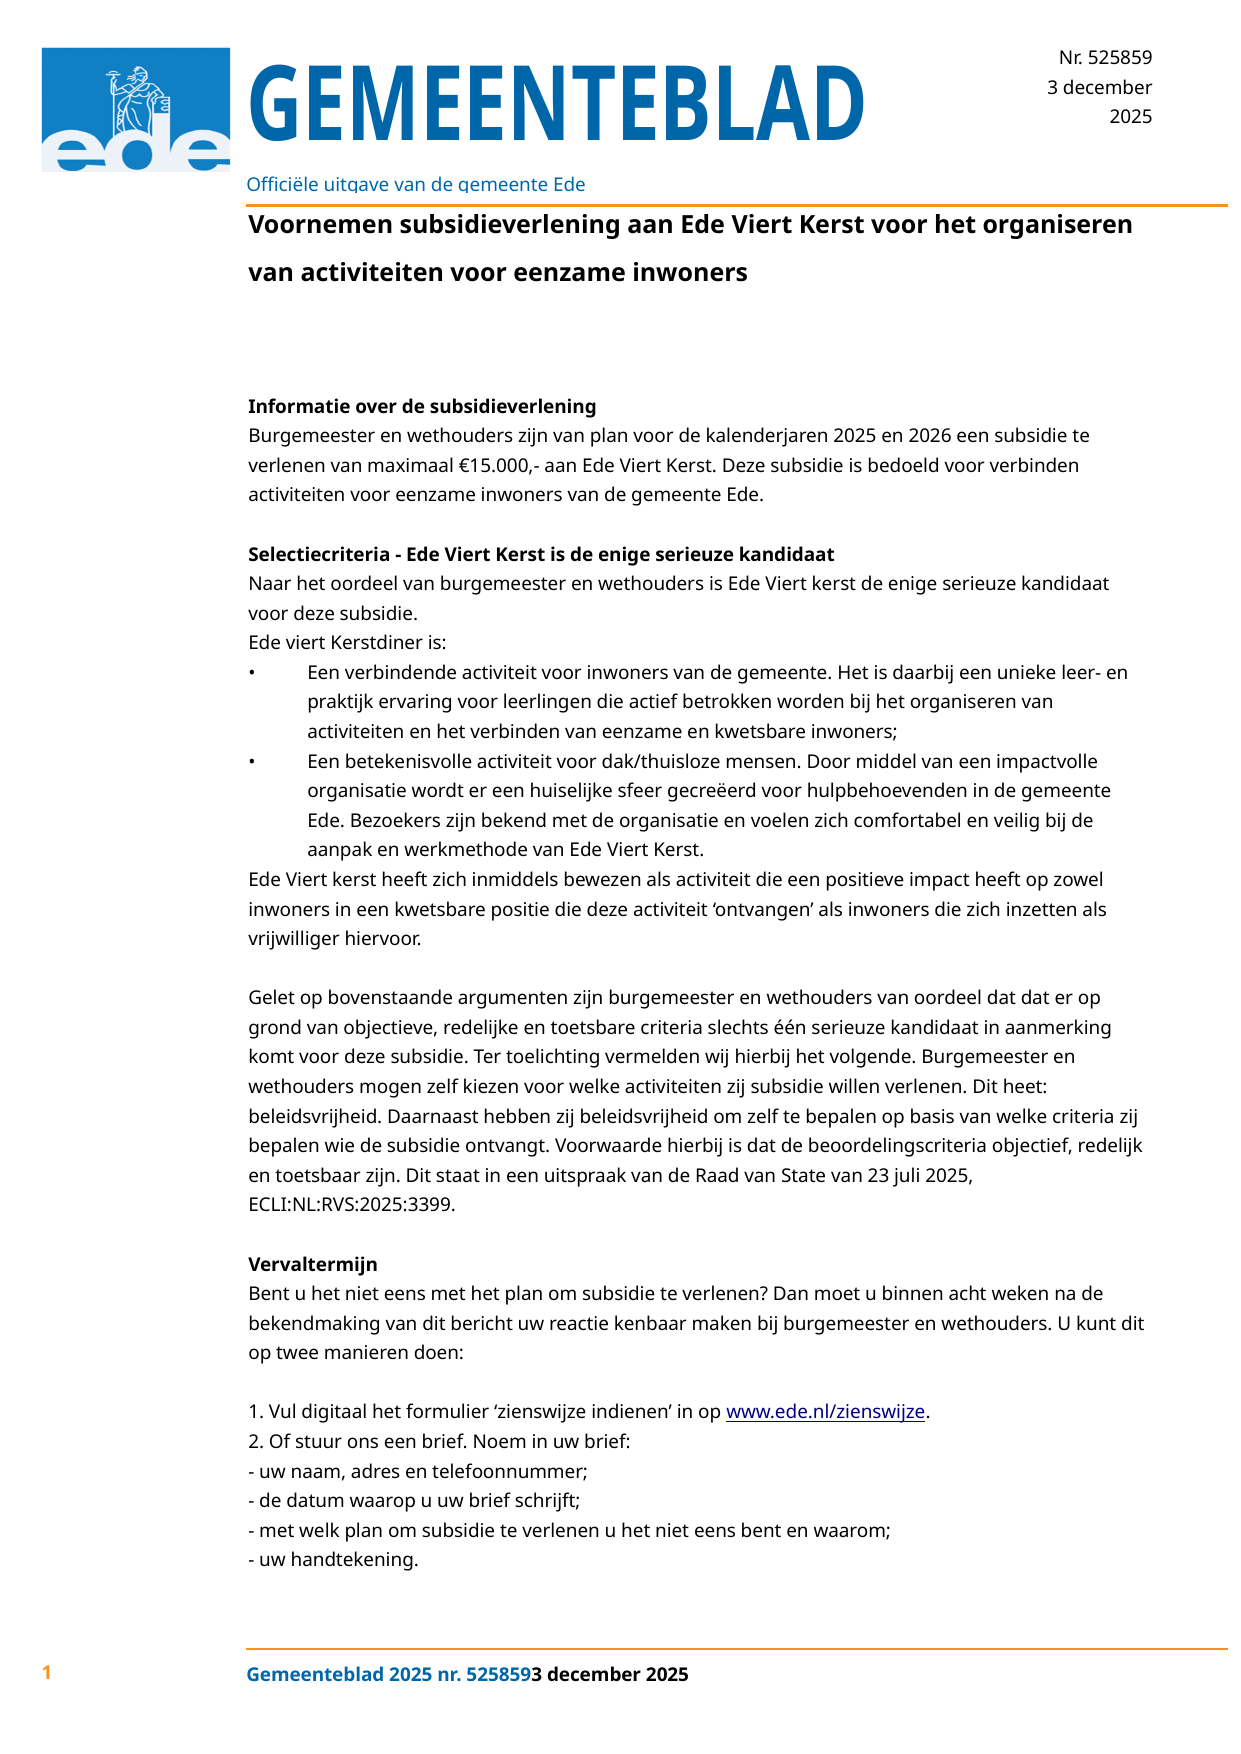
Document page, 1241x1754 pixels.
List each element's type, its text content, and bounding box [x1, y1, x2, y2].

text - uw handtekening. [248, 1547, 1152, 1572]
text Ede viert Kerstdiner is: [248, 629, 1152, 655]
text - de datum waarop u uw brief schrijft; [248, 1487, 1152, 1513]
text Burgemeester en wethouders zijn van plan voor de kalenderjaren 2025 en 2026 een subsidie te verlenen van maximaal €15.000,- aan Ede Viert Kerst. Deze subsidie is bedoeld voor verbinden activiteiten voor eenzame inwoners van de gemeente Ede. [248, 422, 1152, 507]
text Bent u het niet eens met het plan om subsidie te verlenen? Dan moet u binnen acht weken na de bekendmaking van dit bericht uw reactie kenbaar maken bij burgemeester en wethouders. U kunt dit op twee manieren doen: [248, 1280, 1152, 1365]
text Voornemen subsidieverlening aan Ede Viert Kerst voor het organiseren van activiteiten voor eenzame inwoners [248, 207, 1152, 288]
text - uw naam, adres en telefoonnummer; [248, 1458, 1152, 1484]
list Een betekenisvolle activiteit voor dak/thuisloze mensen. Door middel van een impactvolle organisatie wordt er een huiselijke sfeer gecreëerd voor hulpbehoevenden in de gemeente Ede. Bezoekers zijn bekend met de organisatie en voelen zich comfortabel en veilig bij de aanpak en werkmethode van Ede Viert Kerst. [248, 748, 1152, 862]
text Naar het oordeel van burgemeester en wethouders is Ede Viert kerst de enige serieuze kandidaat voor deze subsidie. [248, 570, 1152, 626]
text Selectiecriteria - Ede Viert Kerst is de enige serieuze kandidaat [248, 541, 1152, 567]
text Ede Viert kerst heeft zich inmiddels bewezen als activiteit die een positieve impact heeft op zowel inwoners in een kwetsbare positie die deze activiteit ‘ontvangen’ als inwoners die zich inzetten als vrijwilliger hiervoor. [248, 866, 1152, 951]
text 2. Of stuur ons een brief. Noem in uw brief: [248, 1428, 1152, 1454]
text - met welk plan om subsidie te verlenen u het niet eens bent en waarom; [248, 1517, 1152, 1543]
picture [41, 47, 231, 172]
text 1. Vul digitaal het formulier ‘zienswijze indienen’ in op www.ede.nl/zienswijze. [248, 1399, 1152, 1424]
list Een verbindende activiteit voor inwoners van de gemeente. Het is daarbij een unieke leer- en praktijk ervaring voor leerlingen die actief betrokken worden bij het organiseren van activiteiten en het verbinden van eenzame en kwetsbare inwoners; [248, 659, 1152, 744]
text Informatie over de subsidieverlening [248, 393, 1152, 419]
text Vervaltermijn [248, 1251, 1152, 1277]
text Gelet op bovenstaande argumenten zijn burgemeester en wethouders van oordeel dat dat er op grond van objectieve, redelijke en toetsbare criteria slechts één serieuze kandidaat in aanmerking komt voor deze subsidie. Ter toelichting vermelden wij hierbij het volgende. Burgemeester en wethouders mogen zelf kiezen voor welke activiteiten zij subsidie willen verlenen. Dit heet: beleidsvrijheid. Daarnaast hebben zij beleidsvrijheid om zelf te bepalen op basis van welke criteria zij bepalen wie de subsidie ontvangt. Voorwaarde hierbij is dat de beoordelingscriteria objectief, redelijk en toetsbaar zijn. Dit staat in een uitspraak van de Raad van State van 23 juli 2025, ECLI:NL:RVS:2025:3399. [248, 984, 1152, 1217]
